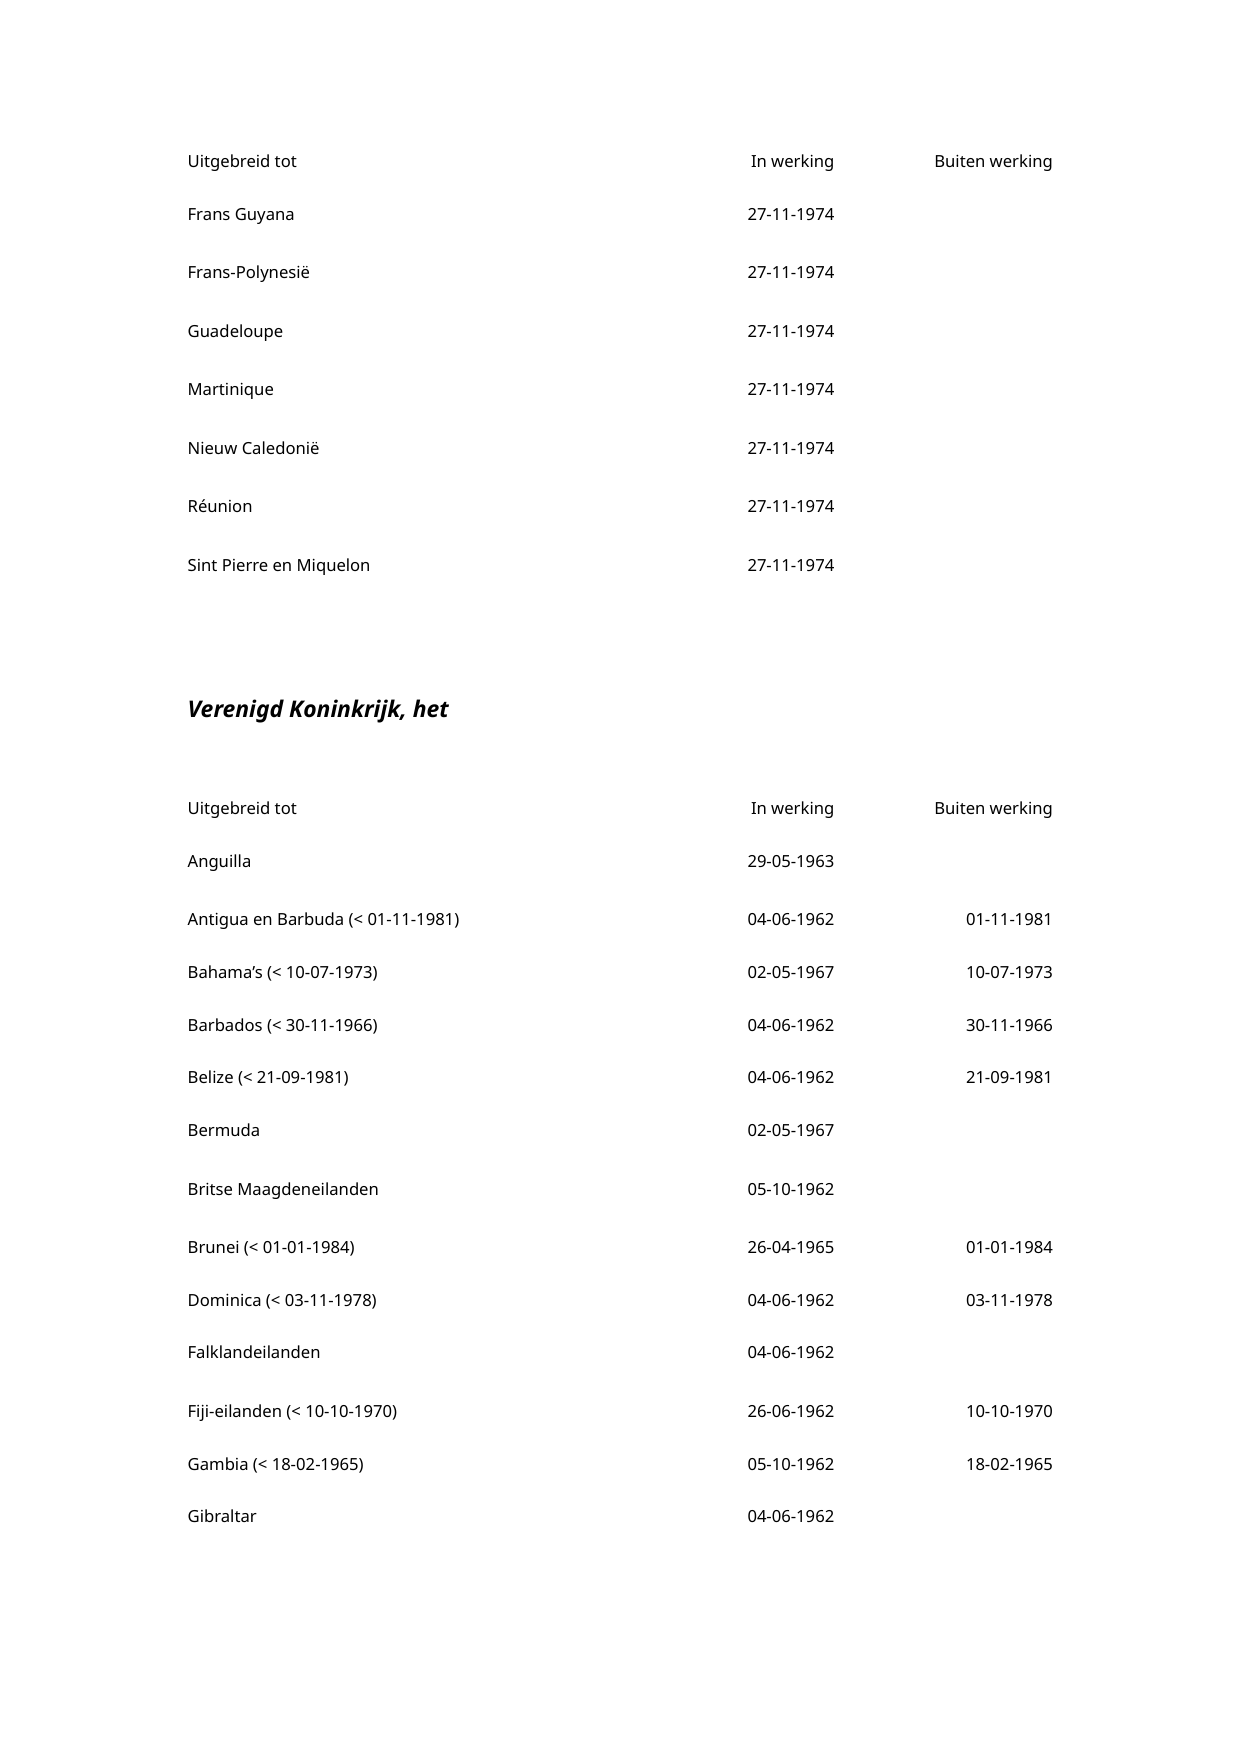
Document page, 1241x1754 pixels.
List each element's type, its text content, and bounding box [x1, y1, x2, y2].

table_cell 02-05-1967 [616, 1119, 834, 1177]
table_cell Belize (< 21-09-1981) [188, 1066, 616, 1119]
table_cell [834, 495, 1053, 553]
table_cell [834, 1119, 1053, 1177]
table_cell 27-11-1974 [616, 436, 834, 495]
table_cell Barbados (< 30-11-1966) [188, 1014, 616, 1066]
table_cell Réunion [188, 495, 616, 553]
table_cell 04-06-1962 [616, 1505, 834, 1563]
table_cell 04-06-1962 [616, 1289, 834, 1341]
table_cell Bahama’s (< 10-07-1973) [188, 961, 616, 1013]
table_cell 04-06-1962 [616, 908, 834, 961]
table_cell 27-11-1974 [616, 203, 834, 261]
table_cell 10-07-1973 [834, 961, 1053, 1013]
table_cell Nieuw Caledonië [188, 436, 616, 495]
table_cell Martinique [188, 378, 616, 436]
table_cell 27-11-1974 [616, 261, 834, 319]
table_cell 26-06-1962 [616, 1400, 834, 1452]
table_cell Antigua en Barbuda (< 01-11-1981) [188, 908, 616, 961]
table_cell 27-11-1974 [616, 553, 834, 612]
table_cell Britse Maagdeneilanden [188, 1177, 616, 1236]
table_cell Gambia (< 18-02-1965) [188, 1452, 616, 1505]
table_cell 26-04-1965 [616, 1236, 834, 1288]
table_cell [834, 850, 1053, 908]
table_cell 05-10-1962 [616, 1452, 834, 1505]
table_cell [834, 1505, 1053, 1563]
table_header Buiten werking [834, 150, 1053, 203]
table_header In werking [616, 797, 834, 849]
table_cell Falklandeilanden [188, 1341, 616, 1399]
table_header Buiten werking [834, 797, 1053, 849]
table_cell 01-01-1984 [834, 1236, 1053, 1288]
table_cell 04-06-1962 [616, 1341, 834, 1399]
table_cell 04-06-1962 [616, 1066, 834, 1119]
table_cell Brunei (< 01-01-1984) [188, 1236, 616, 1288]
table_cell [834, 203, 1053, 261]
table_cell 27-11-1974 [616, 495, 834, 553]
table_cell [834, 553, 1053, 612]
table_cell [834, 320, 1053, 378]
table_cell Gibraltar [188, 1505, 616, 1563]
table_cell 03-11-1978 [834, 1289, 1053, 1341]
table_header In werking [616, 150, 834, 203]
table_cell 10-10-1970 [834, 1400, 1053, 1452]
table_cell 05-10-1962 [616, 1177, 834, 1236]
table_cell Fiji-eilanden (< 10-10-1970) [188, 1400, 616, 1452]
table_cell 27-11-1974 [616, 320, 834, 378]
table_cell Frans-Polynesië [188, 261, 616, 319]
table_cell Dominica (< 03-11-1978) [188, 1289, 616, 1341]
table_cell 04-06-1962 [616, 1014, 834, 1066]
subtitle Verenigd Koninkrijk, het [187, 693, 1053, 724]
table_cell [834, 378, 1053, 436]
table_cell [834, 261, 1053, 319]
table_cell Frans Guyana [188, 203, 616, 261]
table_cell Guadeloupe [188, 320, 616, 378]
table_cell 18-02-1965 [834, 1452, 1053, 1505]
table_header Uitgebreid tot [188, 150, 616, 203]
table_cell Anguilla [188, 850, 616, 908]
table_header Uitgebreid tot [188, 797, 616, 849]
table_cell 21-09-1981 [834, 1066, 1053, 1119]
table_cell Sint Pierre en Miquelon [188, 553, 616, 612]
table_cell 27-11-1974 [616, 378, 834, 436]
table_cell [834, 1341, 1053, 1399]
table_cell 02-05-1967 [616, 961, 834, 1013]
table_cell 30-11-1966 [834, 1014, 1053, 1066]
table_cell Bermuda [188, 1119, 616, 1177]
table_cell [834, 1177, 1053, 1236]
table_cell 01-11-1981 [834, 908, 1053, 961]
table_cell [834, 436, 1053, 495]
table_cell 29-05-1963 [616, 850, 834, 908]
